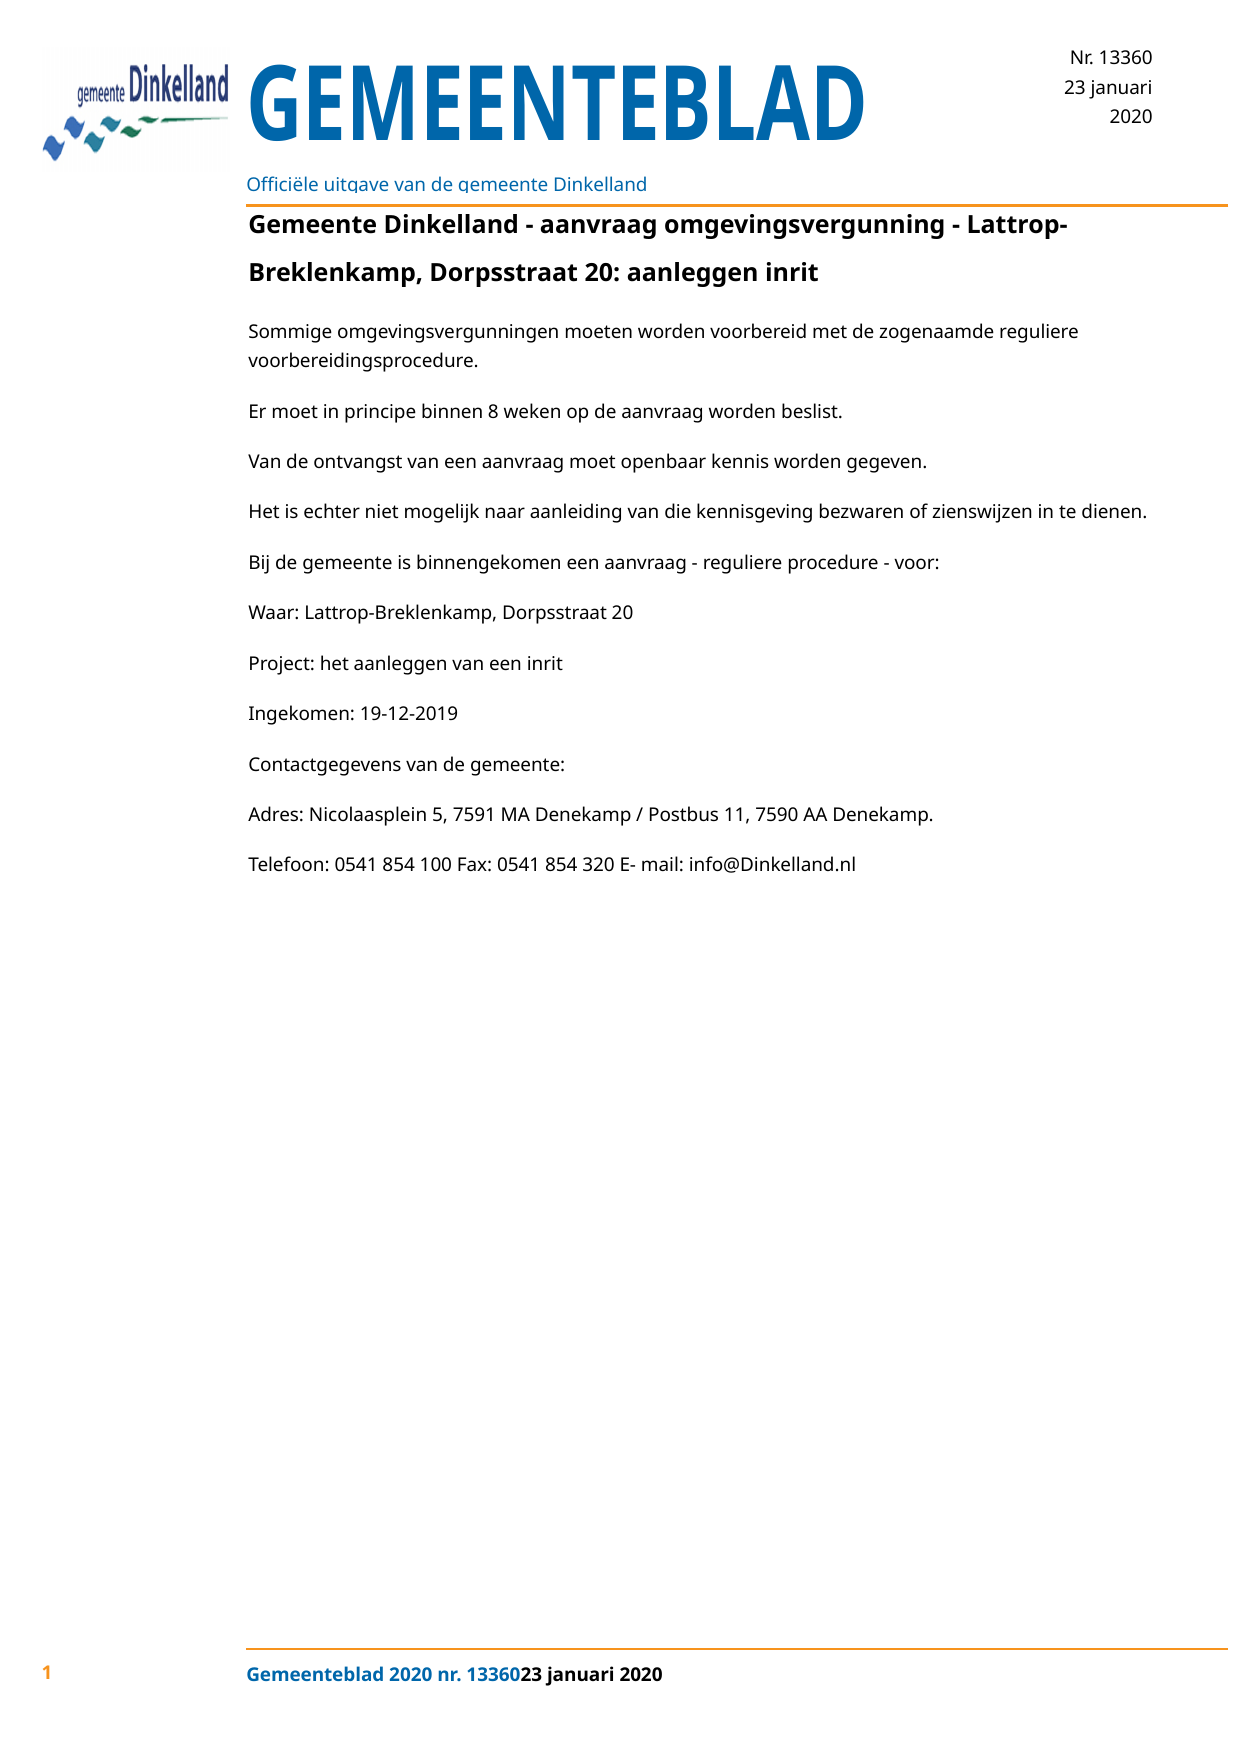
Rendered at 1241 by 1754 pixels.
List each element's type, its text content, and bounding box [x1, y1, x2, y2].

text Er moet in principe binnen 8 weken op de aanvraag worden beslist. [248, 398, 1152, 424]
text Project: het aanleggen van een inrit [248, 650, 1152, 676]
text Waar: Lattrop-Breklenkamp, Dorpsstraat 20 [248, 599, 1152, 625]
text Van de ontvangst van een aanvraag moet openbaar kennis worden gegeven. [248, 448, 1152, 474]
text Gemeente Dinkelland - aanvraag omgevingsvergunning - Lattrop-Breklenkamp, Dorpsstraat 20: aanleggen inrit [248, 207, 1152, 288]
text Adres: Nicolaasplein 5, 7591 MA Denekamp / Postbus 11, 7590 AA Denekamp. [248, 801, 1152, 827]
text Contactgegevens van de gemeente: [248, 751, 1152, 777]
text Telefoon: 0541 854 100 Fax: 0541 854 320 E- mail: info@Dinkelland.nl [248, 852, 1152, 877]
text Sommige omgevingsvergunningen moeten worden voorbereid met de zogenaamde reguliere voorbereidingsprocedure. [248, 318, 1152, 373]
text Het is echter niet mogelijk naar aanleiding van die kennisgeving bezwaren of zienswijzen in te dienen. [248, 499, 1152, 524]
text Ingekomen: 19-12-2019 [248, 700, 1152, 726]
picture [41, 47, 231, 172]
text Bij de gemeente is binnengekomen een aanvraag - reguliere procedure - voor: [248, 549, 1152, 575]
